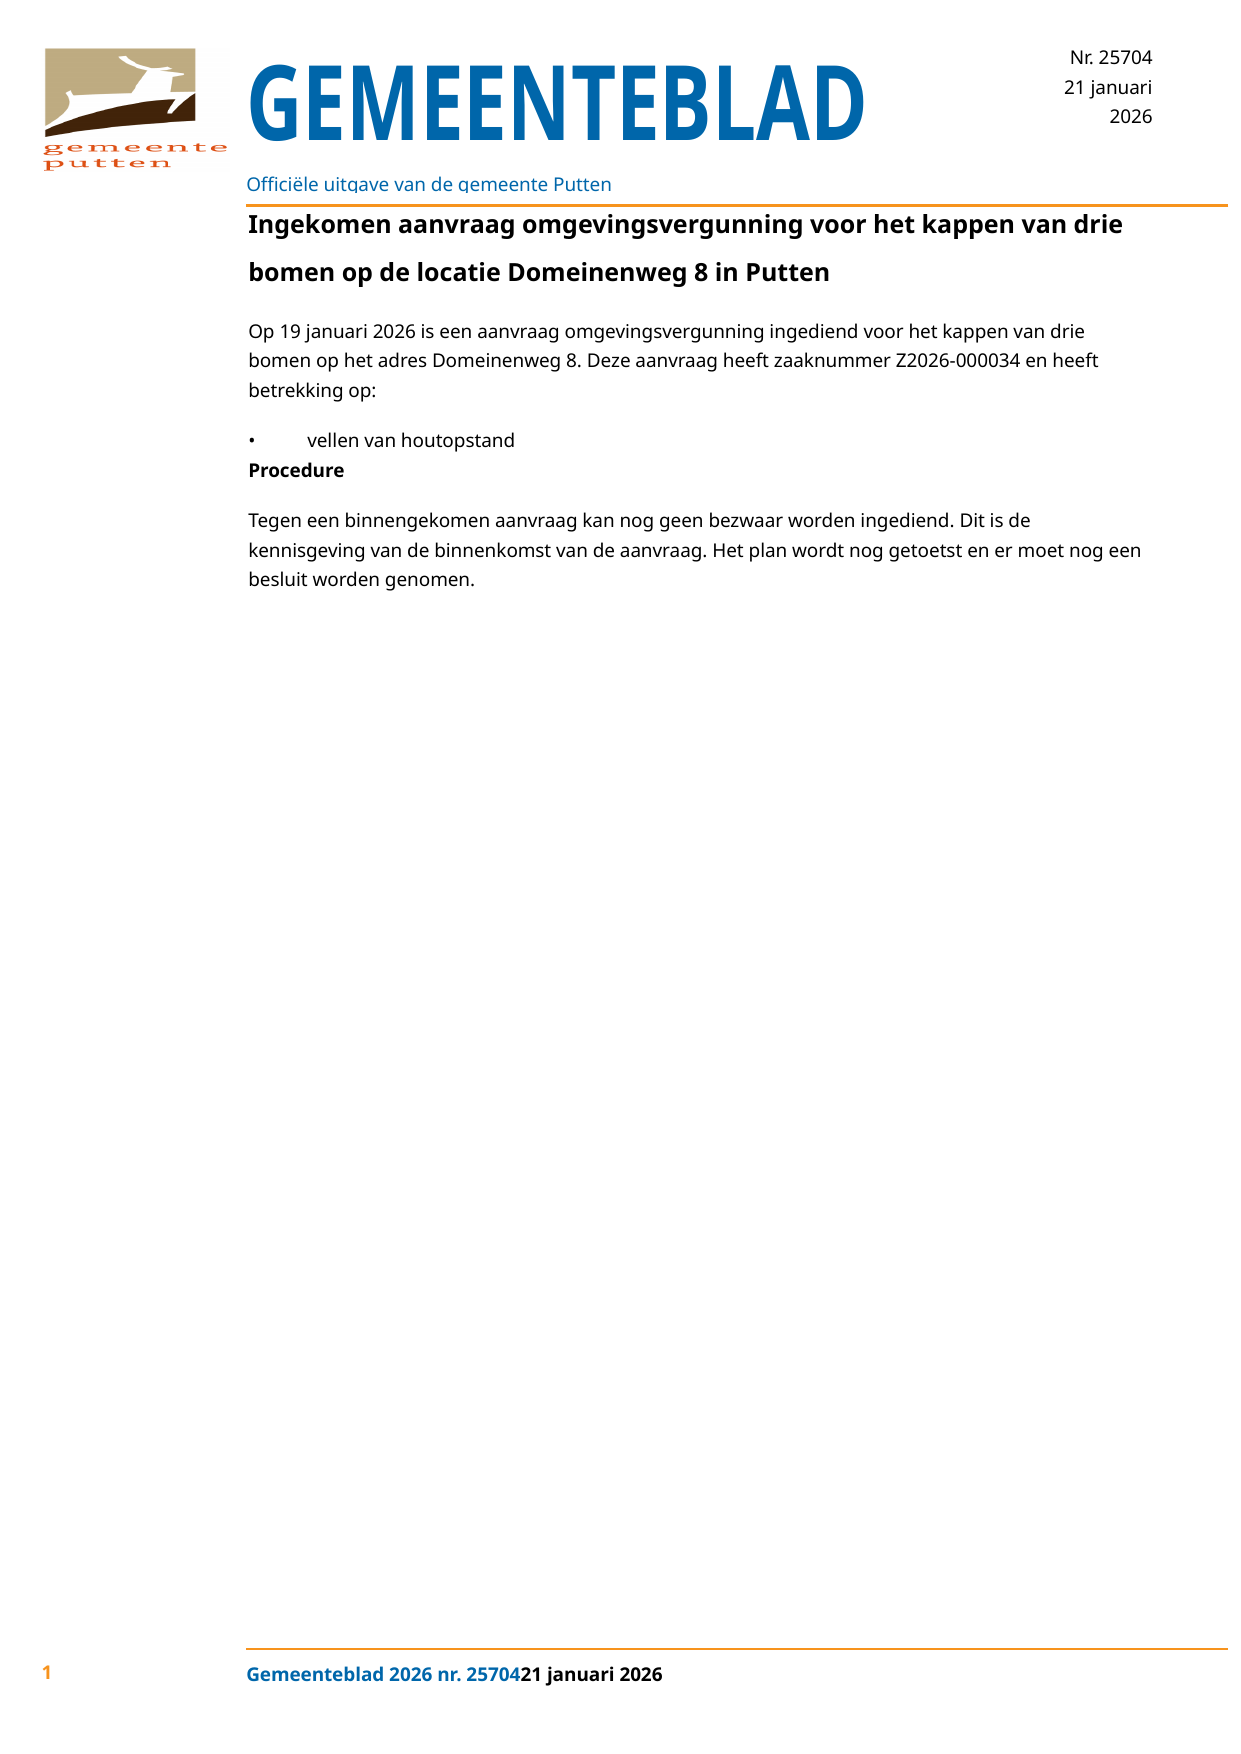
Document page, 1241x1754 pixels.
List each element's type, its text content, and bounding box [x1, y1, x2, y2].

picture [41, 47, 231, 172]
text Ingekomen aanvraag omgevingsvergunning voor het kappen van drie bomen op de locatie Domeinenweg 8 in Putten [248, 207, 1152, 288]
text Procedure [248, 457, 1152, 483]
text Tegen een binnengekomen aanvraag kan nog geen bezwaar worden ingediend. Dit is de kennisgeving van de binnenkomst van de aanvraag. Het plan wordt nog getoetst en er moet nog een besluit worden genomen. [248, 507, 1152, 592]
text Op 19 januari 2026 is een aanvraag omgevingsvergunning ingediend voor het kappen van drie bomen op het adres Domeinenweg 8. Deze aanvraag heeft zaaknummer Z2026-000034 en heeft betrekking op: [248, 318, 1152, 403]
list vellen van houtopstand [248, 427, 1152, 453]
